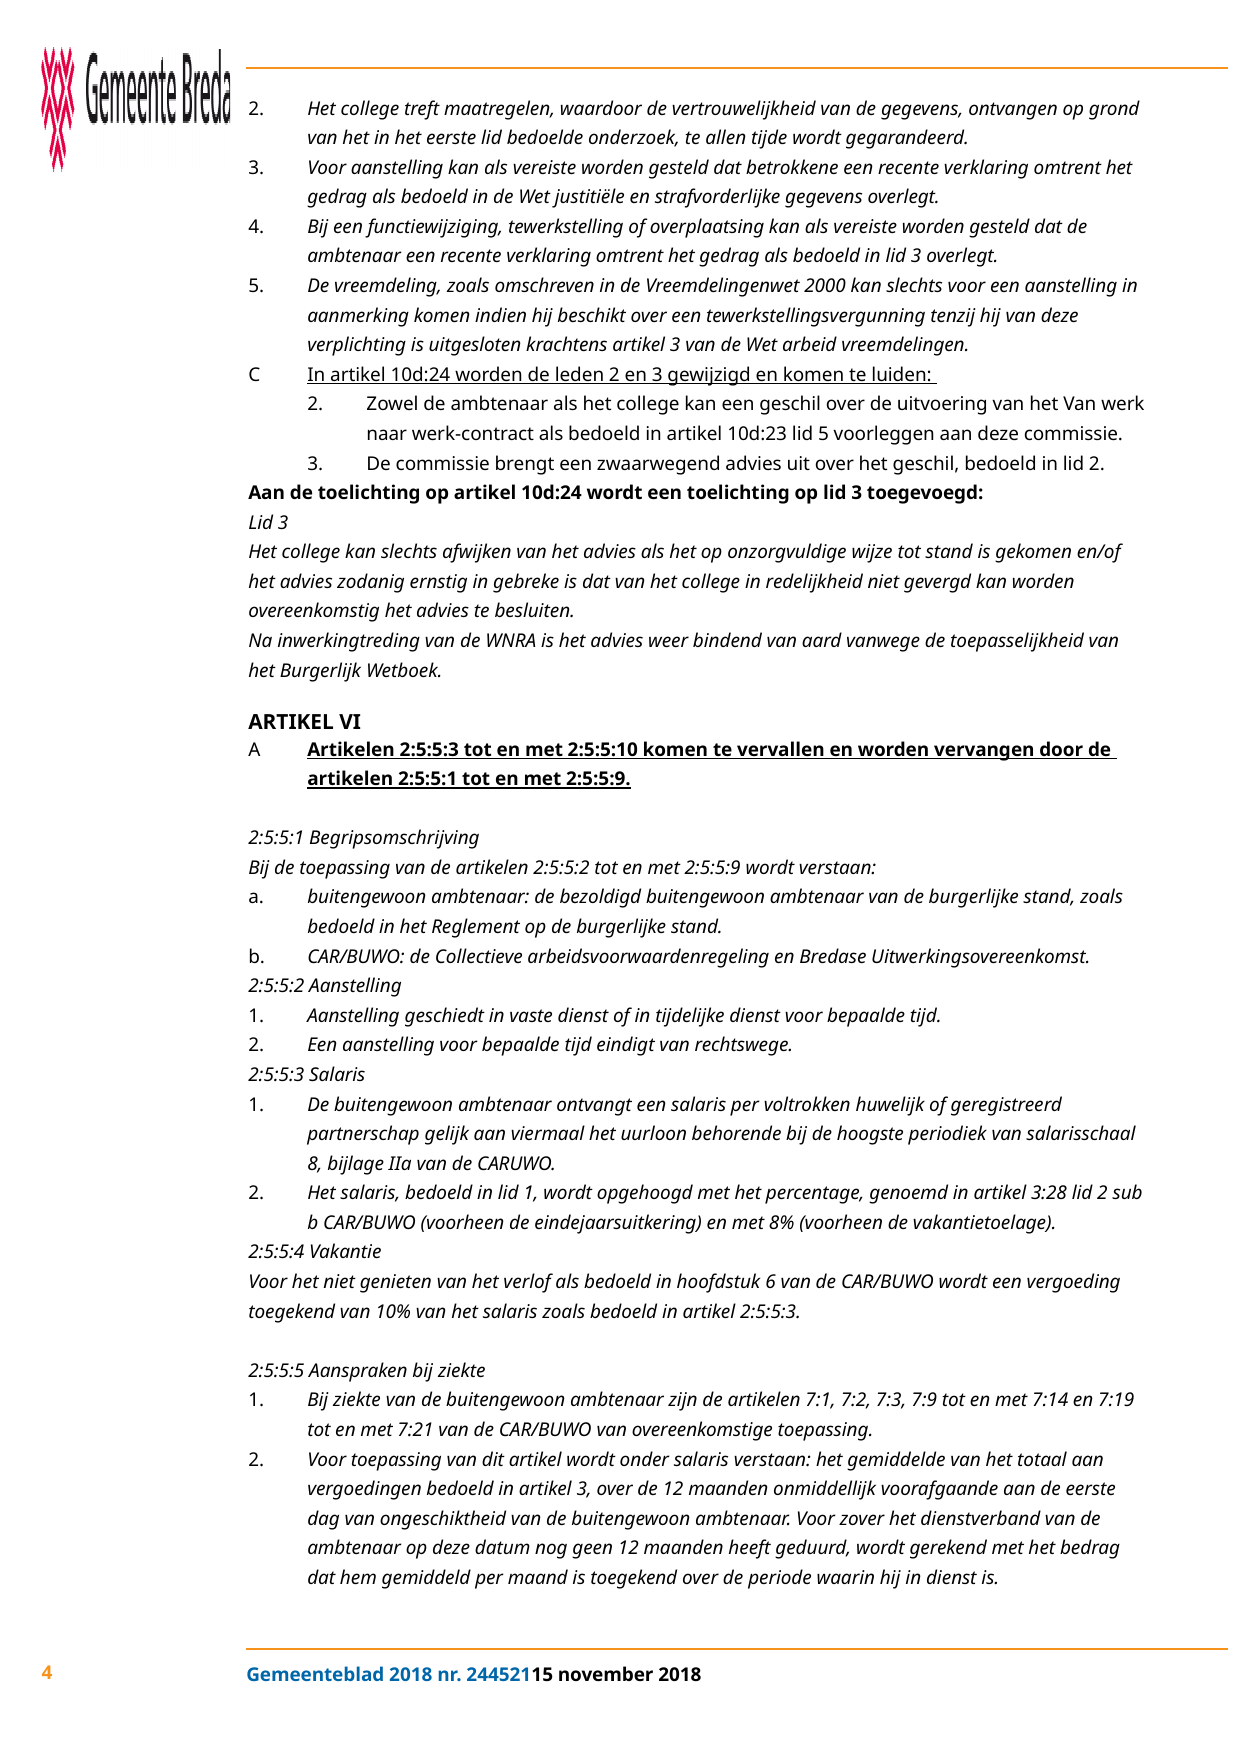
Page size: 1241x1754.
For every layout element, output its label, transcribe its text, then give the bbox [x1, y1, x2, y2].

list Voor aanstelling kan als vereiste worden gesteld dat betrokkene een recente verklaring omtrent het gedrag als bedoeld in de Wet justitiële en strafvorderlijke gegevens overlegt. [248, 154, 1152, 209]
text ARTIKEL VI [248, 707, 1152, 736]
list Artikelen 2:5:5:3 tot en met 2:5:5:10 komen te vervallen en worden vervangen door de artikelen 2:5:5:1 tot en met 2:5:5:9. [248, 736, 1152, 791]
list Het college treft maatregelen, waardoor de vertrouwelijkheid van de gegevens, ontvangen op grond van het in het eerste lid bedoelde onderzoek, te allen tijde wordt gegarandeerd. [248, 95, 1152, 150]
text Aan de toelichting op artikel 10d:24 wordt een toelichting op lid 3 toegevoegd: [248, 479, 1152, 505]
list Het salaris, bedoeld in lid 1, wordt opgehoogd met het percentage, genoemd in artikel 3:28 lid 2 sub b CAR/BUWO (voorheen de eindejaarsuitkering) en met 8% (voorheen de vakantietoelage). [248, 1179, 1152, 1235]
text 2:5:5:4 Vakantie [248, 1239, 1152, 1264]
list Een aanstelling voor bepaalde tijd eindigt van rechtswege. [248, 1032, 1152, 1057]
list In artikel 10d:24 worden de leden 2 en 3 gewijzigd en komen te luiden: [248, 361, 1152, 387]
text Voor het niet genieten van het verlof als bedoeld in hoofdstuk 6 van de CAR/BUWO wordt een vergoeding toegekend van 10% van het salaris zoals bedoeld in artikel 2:5:5:3. [248, 1268, 1152, 1323]
list Voor toepassing van dit artikel wordt onder salaris verstaan: het gemiddelde van het totaal aan vergoedingen bedoeld in artikel 3, over de 12 maanden onmiddellijk voorafgaande aan de eerste dag van ongeschiktheid van de buitengewoon ambtenaar. Voor zover het dienstverband van de ambtenaar op deze datum nog geen 12 maanden heeft geduurd, wordt gerekend met het bedrag dat hem gemiddeld per maand is toegekend over de periode waarin hij in dienst is. [248, 1446, 1152, 1590]
text Bij de toepassing van de artikelen 2:5:5:2 tot en met 2:5:5:9 wordt verstaan: [248, 854, 1152, 880]
list Bij een functiewijziging, tewerkstelling of overplaatsing kan als vereiste worden gesteld dat de ambtenaar een recente verklaring omtrent het gedrag als bedoeld in lid 3 overlegt. [248, 213, 1152, 268]
text 2:5:5:3 Salaris [248, 1061, 1152, 1087]
picture [41, 47, 231, 172]
text 2:5:5:5 Aanspraken bij ziekte [248, 1357, 1152, 1383]
list buitengewoon ambtenaar: de bezoldigd buitengewoon ambtenaar van de burgerlijke stand, zoals bedoeld in het Reglement op de burgerlijke stand. [248, 884, 1152, 939]
text Het college kan slechts afwijken van het advies als het op onzorgvuldige wijze tot stand is gekomen en/of het advies zodanig ernstig in gebreke is dat van het college in redelijkheid niet gevergd kan worden overeenkomstig het advies te besluiten. [248, 538, 1152, 623]
list De vreemdeling, zoals omschreven in de Vreemdelingenwet 2000 kan slechts voor een aanstelling in aanmerking komen indien hij beschikt over een tewerkstellingsvergunning tenzij hij van deze verplichting is uitgesloten krachtens artikel 3 van de Wet arbeid vreemdelingen. [248, 272, 1152, 357]
list De buitengewoon ambtenaar ontvangt een salaris per voltrokken huwelijk of geregistreerd partnerschap gelijk aan viermaal het uurloon behorende bij de hoogste periodiek van salarisschaal 8, bijlage IIa van de CARUWO. [248, 1091, 1152, 1176]
list Aanstelling geschiedt in vaste dienst of in tijdelijke dienst voor bepaalde tijd. [248, 1002, 1152, 1028]
list Zowel de ambtenaar als het college kan een geschil over de uitvoering van het Van werk naar werk-contract als bedoeld in artikel 10d:23 lid 5 voorleggen aan deze commissie. [307, 391, 1152, 446]
text 2:5:5:1 Begripsomschrijving [248, 824, 1152, 850]
text Lid 3 [248, 509, 1152, 535]
text 2:5:5:2 Aanstelling [248, 972, 1152, 998]
text Na inwerkingtreding van de WNRA is het advies weer bindend van aard vanwege de toepasselijkheid van het Burgerlijk Wetboek. [248, 627, 1152, 683]
list De commissie brengt een zwaarwegend advies uit over het geschil, bedoeld in lid 2. [307, 450, 1152, 476]
list CAR/BUWO: de Collectieve arbeidsvoorwaardenregeling en Bredase Uitwerkingsovereenkomst. [248, 943, 1152, 968]
list Bij ziekte van de buitengewoon ambtenaar zijn de artikelen 7:1, 7:2, 7:3, 7:9 tot en met 7:14 en 7:19 tot en met 7:21 van de CAR/BUWO van overeenkomstige toepassing. [248, 1387, 1152, 1442]
